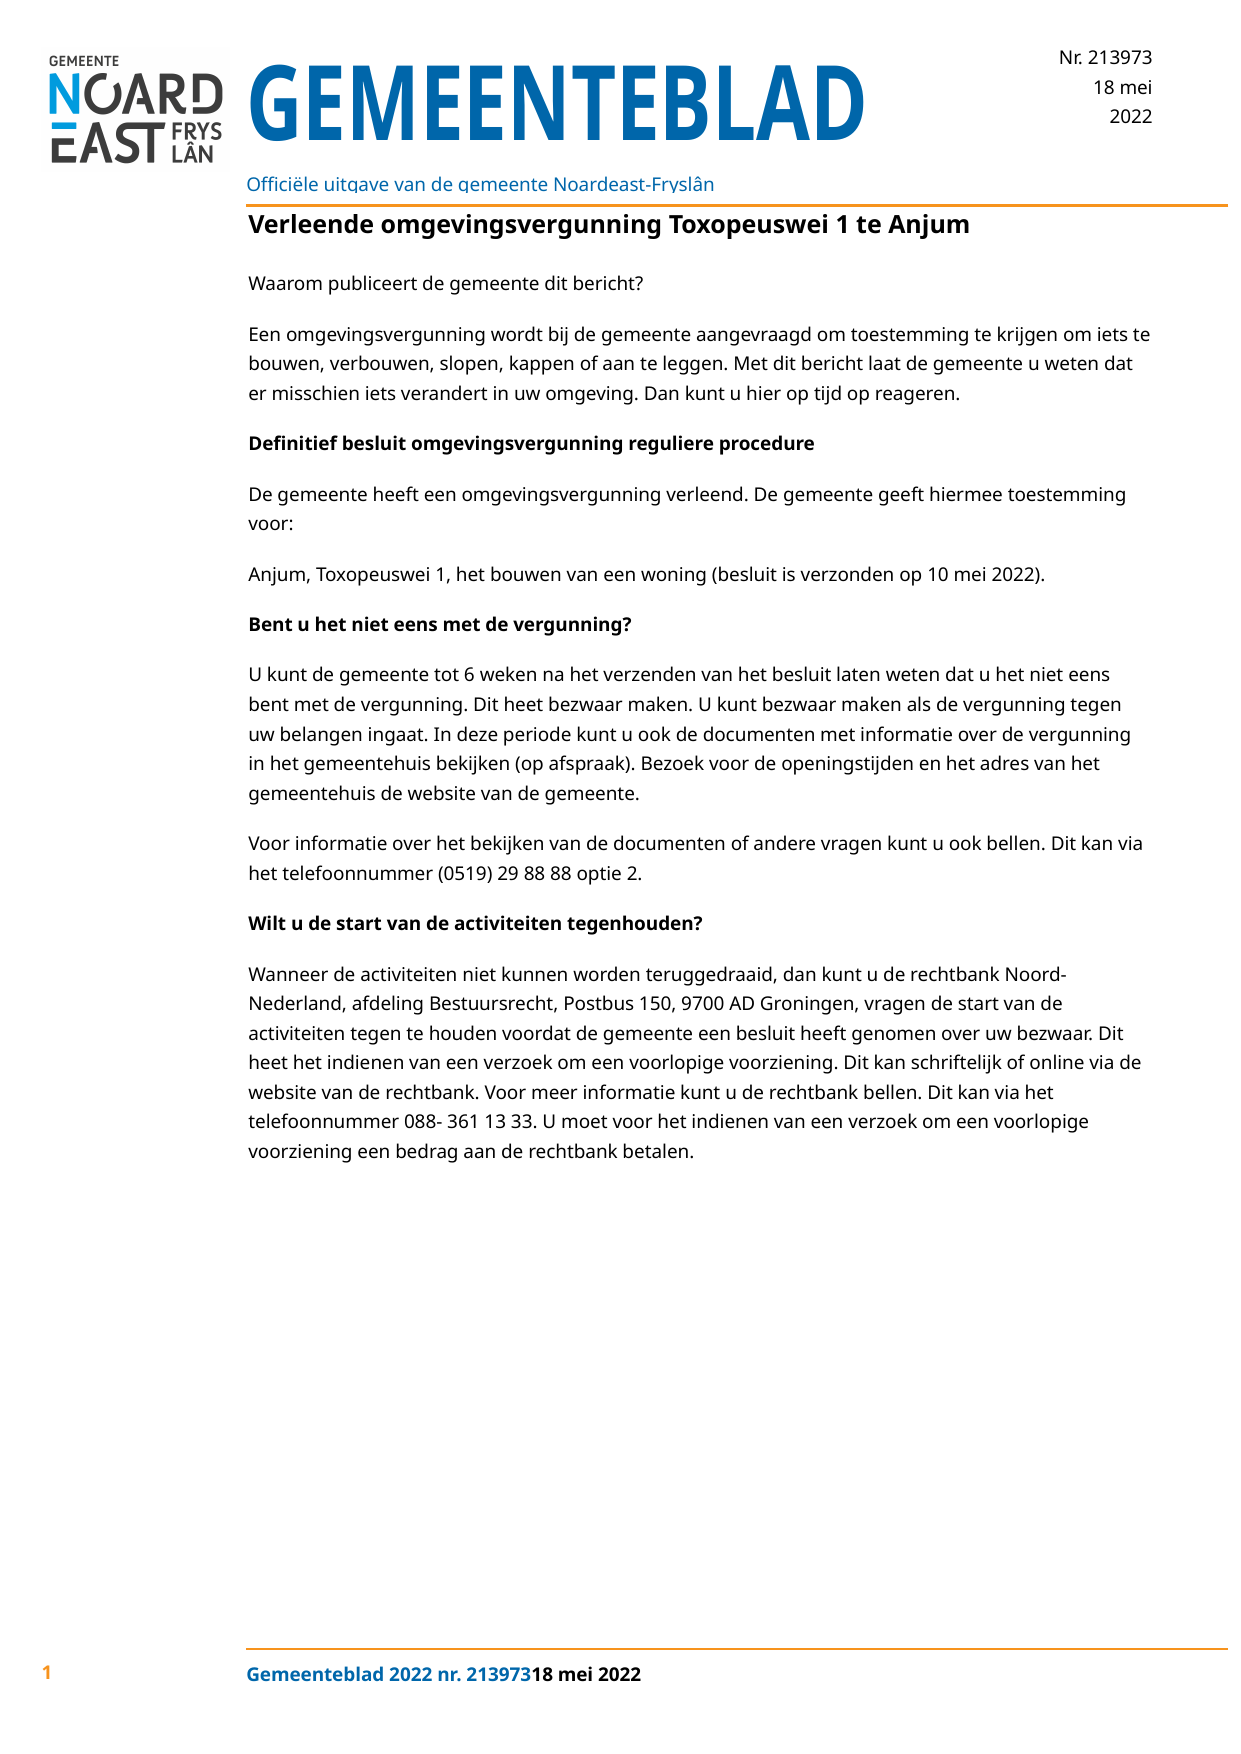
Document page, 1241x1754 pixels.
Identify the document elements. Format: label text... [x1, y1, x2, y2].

text Een omgevingsvergunning wordt bij de gemeente aangevraagd om toestemming te krijgen om iets te bouwen, verbouwen, slopen, kappen of aan te leggen. Met dit bericht laat de gemeente u weten dat er misschien iets verandert in uw omgeving. Dan kunt u hier op tijd op reageren. [248, 321, 1152, 406]
text Voor informatie over het bekijken van de documenten of andere vragen kunt u ook bellen. Dit kan via het telefoonnummer (0519) 29 88 88 optie 2. [248, 830, 1152, 886]
text Bent u het niet eens met de vergunning? [248, 611, 1152, 637]
text Wilt u de start van de activiteiten tegenhouden? [248, 910, 1152, 936]
text De gemeente heeft een omgevingsvergunning verleend. De gemeente geeft hiermee toestemming voor: [248, 481, 1152, 536]
text Definitief besluit omgevingsvergunning reguliere procedure [248, 430, 1152, 456]
text U kunt de gemeente tot 6 weken na het verzenden van het besluit laten weten dat u het niet eens bent met de vergunning. Dit heet bezwaar maken. U kunt bezwaar maken als de vergunning tegen uw belangen ingaat. In deze periode kunt u ook de documenten met informatie over de vergunning in het gemeentehuis bekijken (op afspraak). Bezoek voor de openingstijden en het adres van het gemeentehuis de website van de gemeente. [248, 662, 1152, 806]
text Wanneer de activiteiten niet kunnen worden teruggedraaid, dan kunt u de rechtbank Noord-Nederland, afdeling Bestuursrecht, Postbus 150, 9700 AD Groningen, vragen de start van de activiteiten tegen te houden voordat de gemeente een besluit heeft genomen over uw bezwaar. Dit heet het indienen van een verzoek om een voorlopige voorziening. Dit kan schriftelijk of online via de website van de rechtbank. Voor meer informatie kunt u de rechtbank bellen. Dit kan via het telefoonnummer 088- 361 13 33. U moet voor het indienen van een verzoek om een voorlopige voorziening een bedrag aan de rechtbank betalen. [248, 961, 1152, 1164]
text Verleende omgevingsvergunning Toxopeuswei 1 te Anjum [248, 207, 1152, 241]
text Anjum, Toxopeuswei 1, het bouwen van een woning (besluit is verzonden op 10 mei 2022). [248, 561, 1152, 586]
text Waarom publiceert de gemeente dit bericht? [248, 270, 1152, 296]
picture [41, 47, 231, 172]
